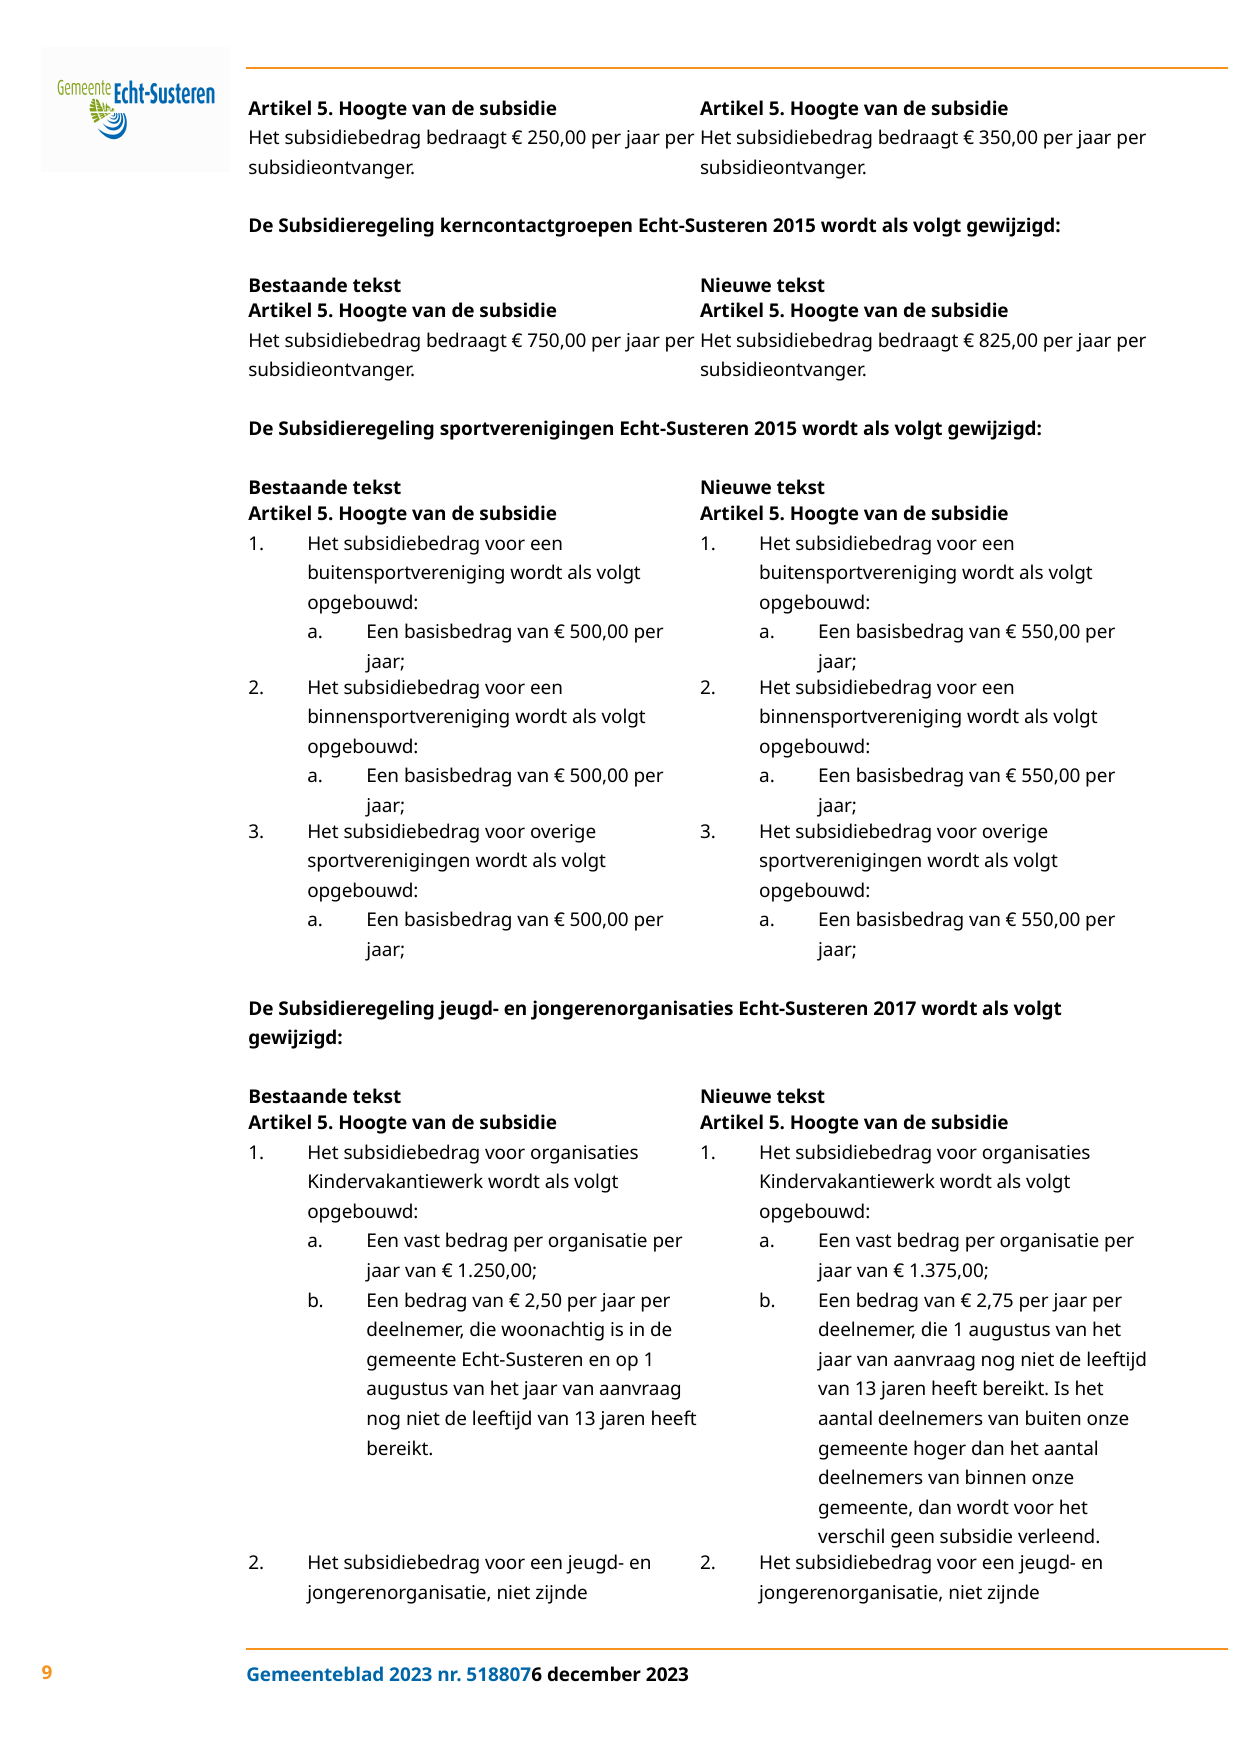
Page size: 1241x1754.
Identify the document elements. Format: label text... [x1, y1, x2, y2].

table_cell Artikel 5. Hoogte van de subsidie Het subsidiebedrag bedraagt € 825,00 per jaar per subsidieontvanger. [700, 298, 1152, 382]
table_header Nieuwe tekst [700, 475, 1152, 500]
table_header Bestaande tekst [248, 1084, 700, 1109]
table_cell Het subsidiebedrag voor een binnensportvereniging wordt als volgt opgebouwd: Een basisbedrag van € 550,00 per jaar; [700, 674, 1152, 818]
table_cell Artikel 5. Hoogte van de subsidie Het subsidiebedrag voor organisaties Kindervakantiewerk wordt als volgt opgebouwd: Een vast bedrag per organisatie per jaar van € 1.250,00; Een bedrag van € 2,50 per jaar per deelnemer, die woonachtig is in de gemeente Echt-Susteren en op 1 augustus van het jaar van aanvraag nog niet de leeftijd van 13 jaren heeft bereikt. [248, 1109, 700, 1549]
table_cell Het subsidiebedrag voor een jeugd- en jongerenorganisatie, niet zijnde [700, 1549, 1152, 1604]
table_header Nieuwe tekst [700, 1084, 1152, 1109]
table_cell Het subsidiebedrag voor een binnensportvereniging wordt als volgt opgebouwd: Een basisbedrag van € 500,00 per jaar; [248, 674, 700, 818]
text De Subsidieregeling sportverenigingen Echt-Susteren 2015 wordt als volgt gewijzigd: [248, 415, 1152, 441]
picture [41, 47, 231, 172]
table_cell Het subsidiebedrag voor een jeugd- en jongerenorganisatie, niet zijnde [248, 1549, 700, 1604]
table_header Nieuwe tekst [700, 272, 1152, 297]
table_cell Artikel 5. Hoogte van de subsidie Het subsidiebedrag voor een buitensportvereniging wordt als volgt opgebouwd: Een basisbedrag van € 550,00 per jaar; [700, 500, 1152, 674]
table_cell Artikel 5. Hoogte van de subsidie Het subsidiebedrag bedraagt € 250,00 per jaar per subsidieontvanger. [248, 95, 700, 180]
table_cell Artikel 5. Hoogte van de subsidie Het subsidiebedrag bedraagt € 350,00 per jaar per subsidieontvanger. [700, 95, 1152, 180]
text De Subsidieregeling kerncontactgroepen Echt-Susteren 2015 wordt als volgt gewijzigd: [248, 212, 1152, 238]
table_cell Het subsidiebedrag voor overige sportverenigingen wordt als volgt opgebouwd: Een basisbedrag van € 500,00 per jaar; [248, 818, 700, 962]
table_header Bestaande tekst [248, 272, 700, 297]
text De Subsidieregeling jeugd- en jongerenorganisaties Echt-Susteren 2017 wordt als volgt gewijzigd: [248, 995, 1152, 1050]
table_cell Artikel 5. Hoogte van de subsidie Het subsidiebedrag voor een buitensportvereniging wordt als volgt opgebouwd: Een basisbedrag van € 500,00 per jaar; [248, 500, 700, 674]
table_cell Artikel 5. Hoogte van de subsidie Het subsidiebedrag voor organisaties Kindervakantiewerk wordt als volgt opgebouwd: Een vast bedrag per organisatie per jaar van € 1.375,00; Een bedrag van € 2,75 per jaar per deelnemer, die 1 augustus van het jaar van aanvraag nog niet de leeftijd van 13 jaren heeft bereikt. Is het aantal deelnemers van buiten onze gemeente hoger dan het aantal deelnemers van binnen onze gemeente, dan wordt voor het verschil geen subsidie verleend. [700, 1109, 1152, 1549]
table_header Bestaande tekst [248, 475, 700, 500]
table_cell Artikel 5. Hoogte van de subsidie Het subsidiebedrag bedraagt € 750,00 per jaar per subsidieontvanger. [248, 298, 700, 382]
table_cell Het subsidiebedrag voor overige sportverenigingen wordt als volgt opgebouwd: Een basisbedrag van € 550,00 per jaar; [700, 818, 1152, 962]
